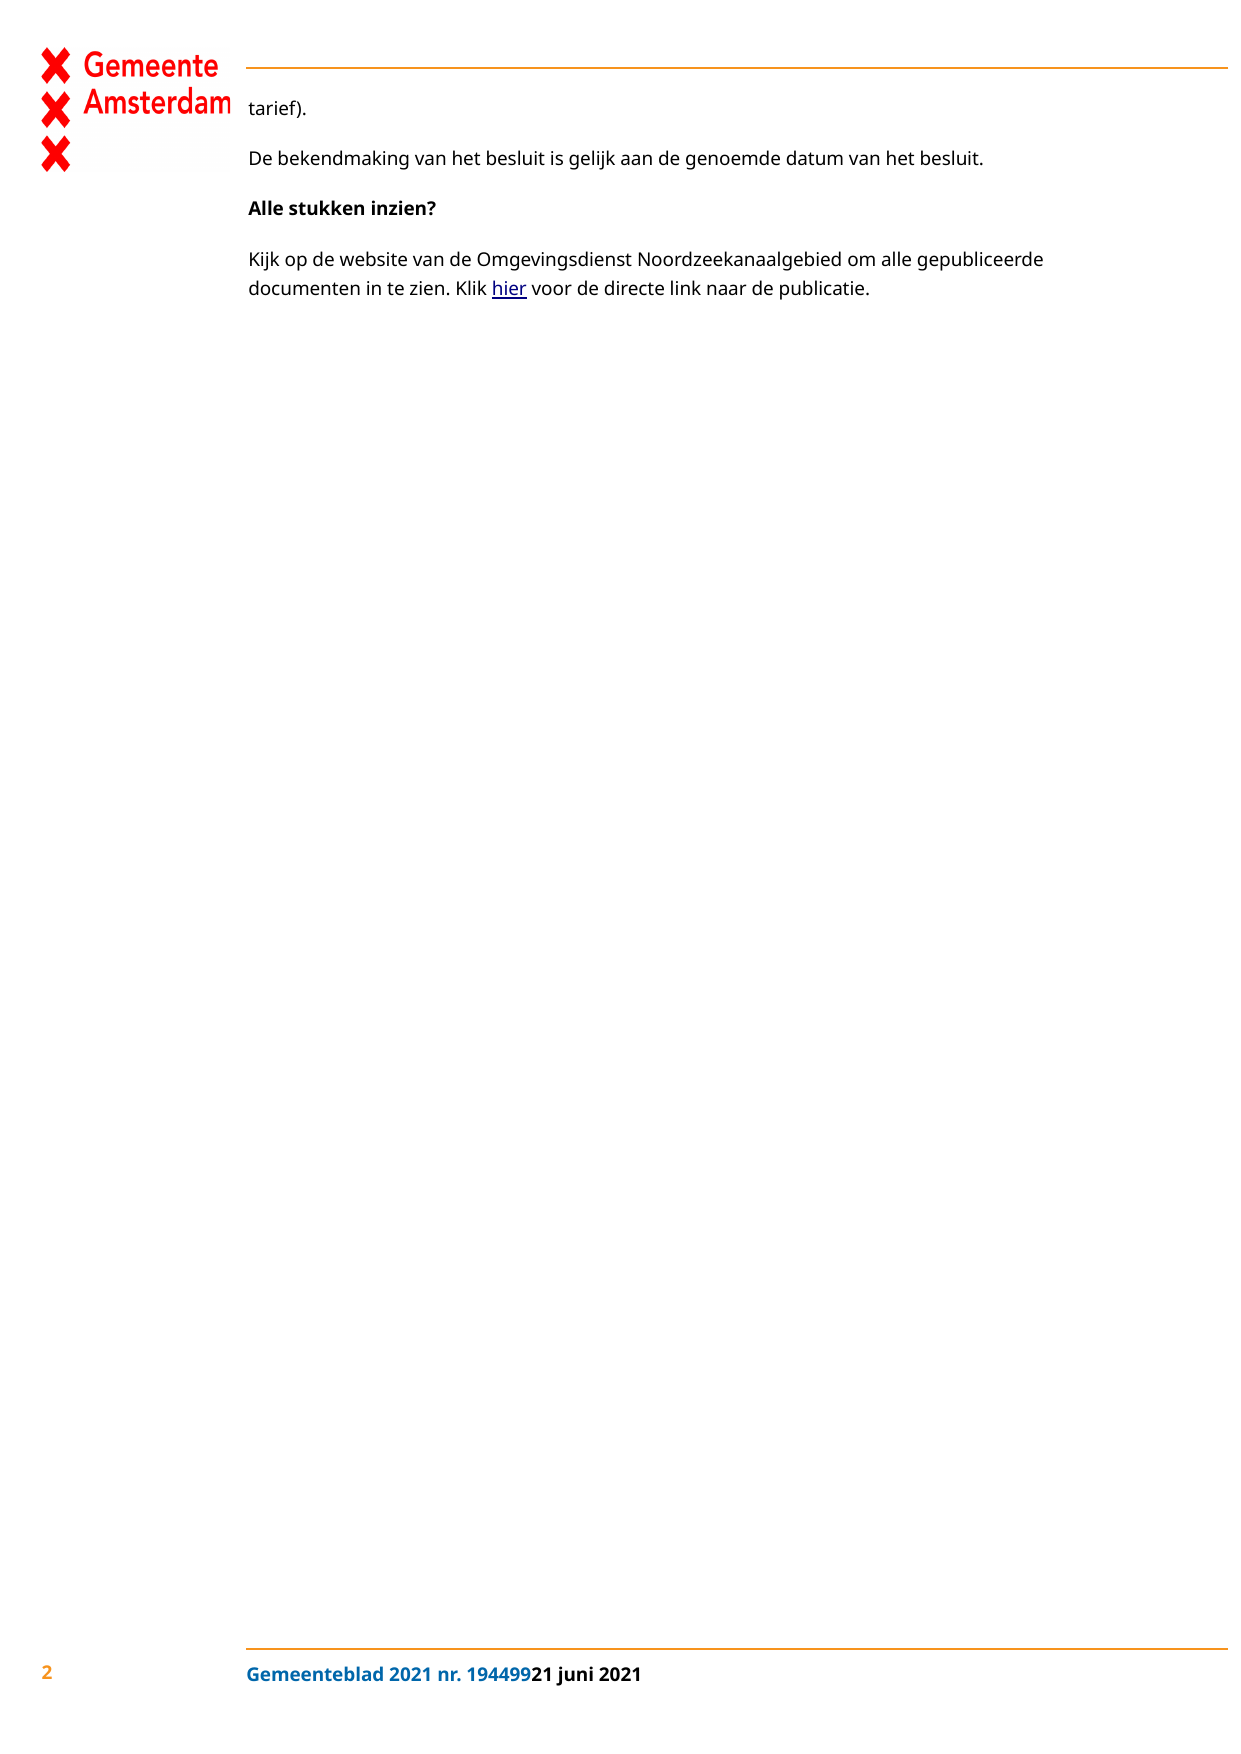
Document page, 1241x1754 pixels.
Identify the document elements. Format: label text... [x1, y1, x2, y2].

text De bekendmaking van het besluit is gelijk aan de genoemde datum van het besluit. [248, 145, 1152, 171]
text Alle stukken inzien? [248, 196, 1152, 221]
text tarief). [248, 95, 1152, 121]
picture [41, 47, 231, 172]
text Kijk op de website van de Omgevingsdienst Noordzeekanaalgebied om alle gepubliceerde documenten in te zien. Klik hier voor de directe link naar de publicatie. [248, 246, 1152, 301]
